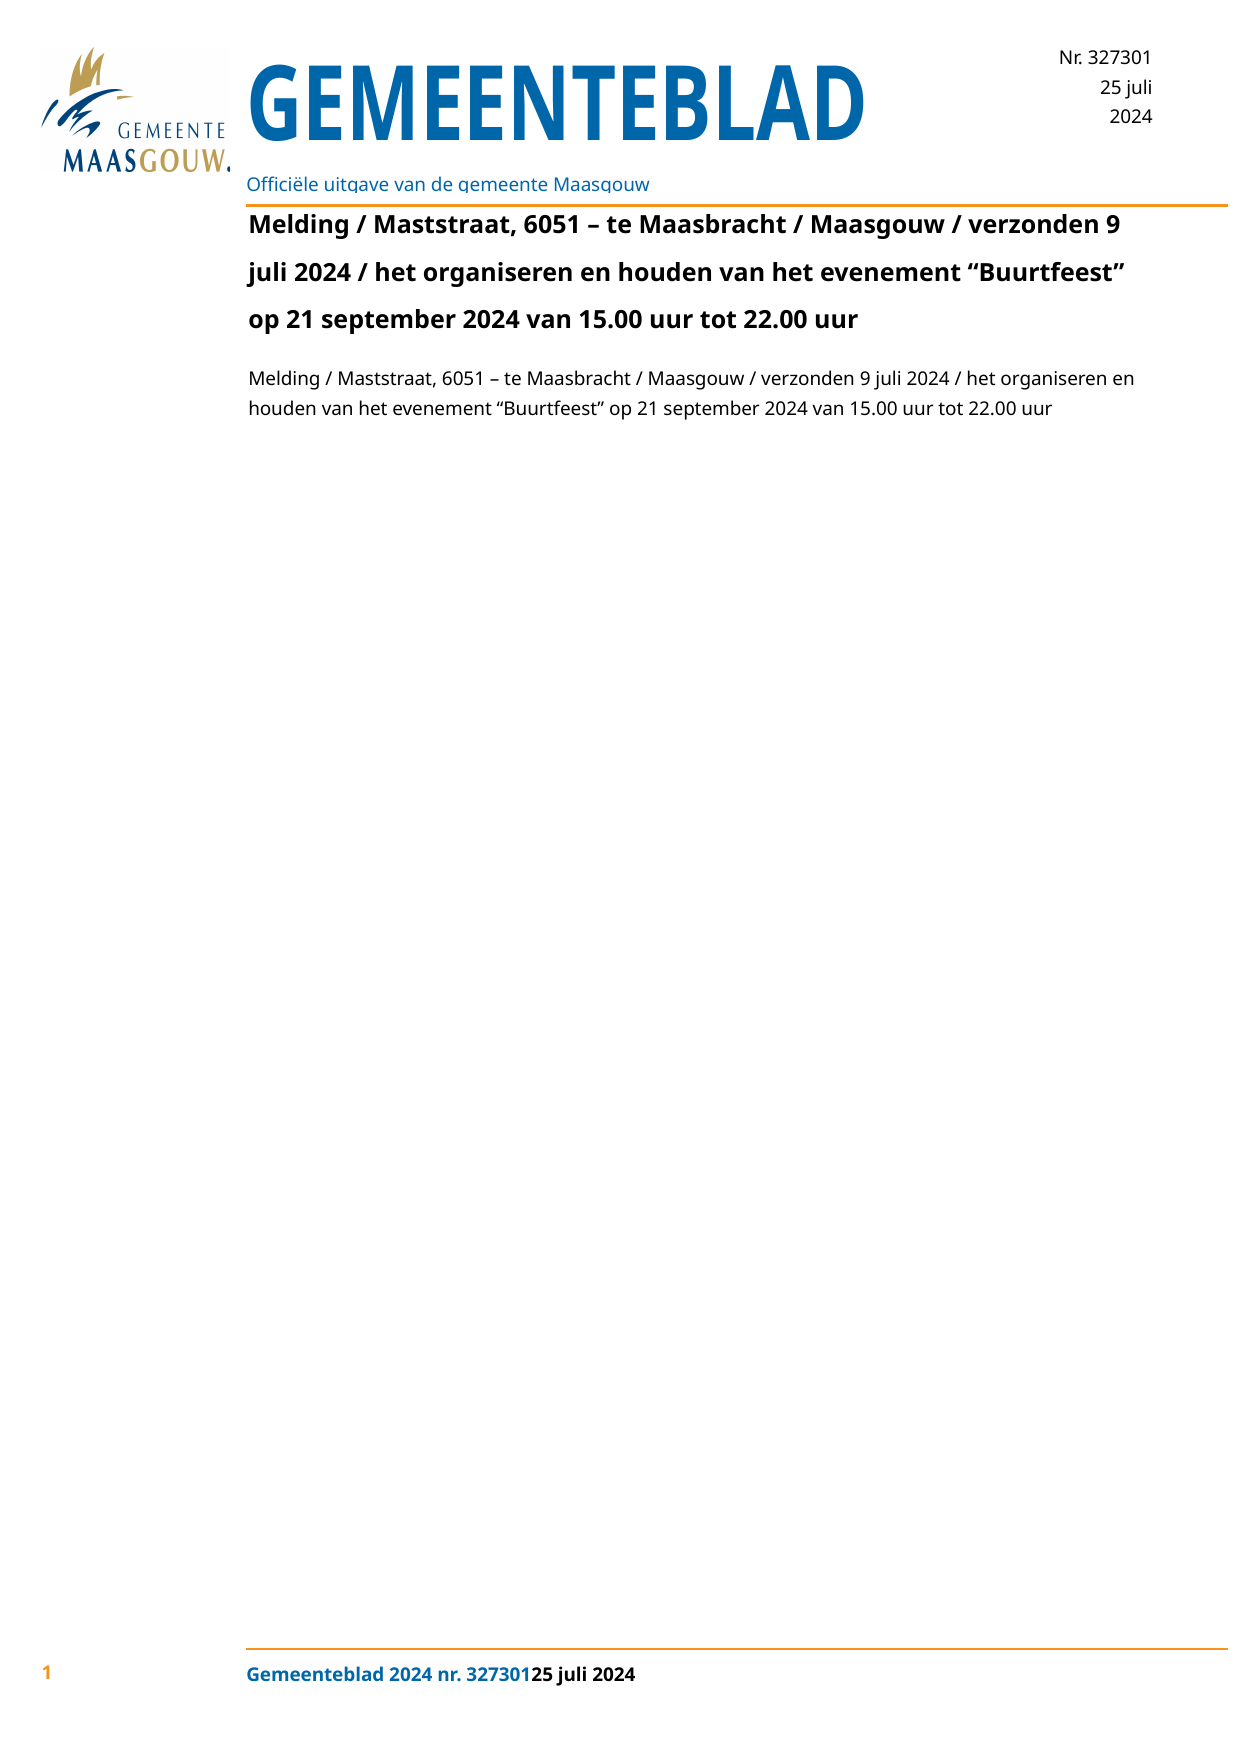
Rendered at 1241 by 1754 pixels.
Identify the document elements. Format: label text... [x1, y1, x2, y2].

picture [41, 47, 231, 172]
text Melding / Maststraat, 6051 – te Maasbracht / Maasgouw / verzonden 9 juli 2024 / het organiseren en houden van het evenement “Buurtfeest” op 21 september 2024 van 15.00 uur tot 22.00 uur [248, 207, 1152, 336]
text Melding / Maststraat, 6051 – te Maasbracht / Maasgouw / verzonden 9 juli 2024 / het organiseren en houden van het evenement “Buurtfeest” op 21 september 2024 van 15.00 uur tot 22.00 uur [248, 366, 1152, 421]
